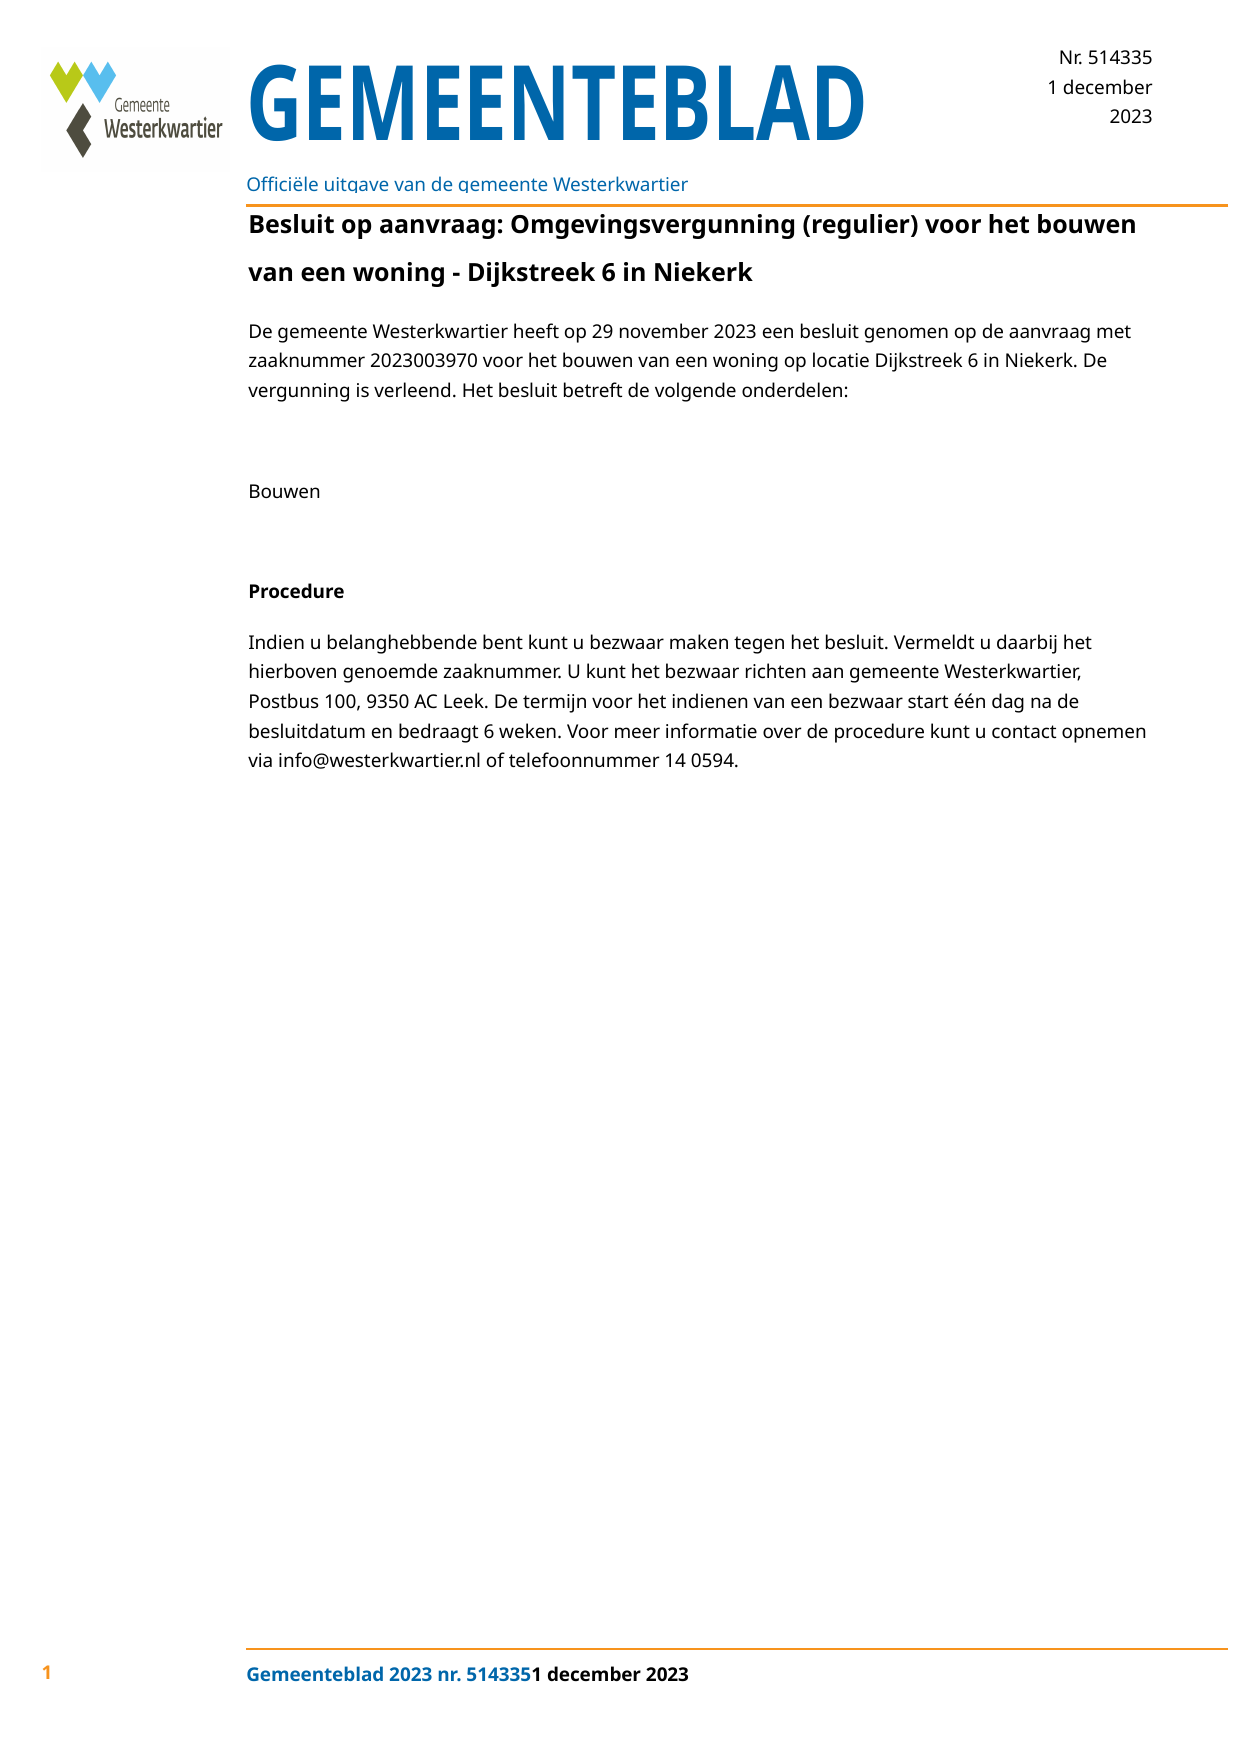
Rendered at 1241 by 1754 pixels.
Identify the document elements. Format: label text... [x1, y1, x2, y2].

text Besluit op aanvraag: Omgevingsvergunning (regulier) voor het bouwen van een woning - Dijkstreek 6 in Niekerk [248, 207, 1152, 288]
text Bouwen [248, 478, 1152, 504]
text Procedure [248, 579, 1152, 604]
picture [41, 47, 231, 172]
text Indien u belanghebbende bent kunt u bezwaar maken tegen het besluit. Vermeldt u daarbij het hierboven genoemde zaaknummer. U kunt het bezwaar richten aan gemeente Westerkwartier, Postbus 100, 9350 AC Leek. De termijn voor het indienen van een bezwaar start één dag na de besluitdatum en bedraagt 6 weken. Voor meer informatie over de procedure kunt u contact opnemen via info@westerkwartier.nl of telefoonnummer 14 0594. [248, 629, 1152, 773]
text De gemeente Westerkwartier heeft op 29 november 2023 een besluit genomen op de aanvraag met zaaknummer 2023003970 voor het bouwen van een woning op locatie Dijkstreek 6 in Niekerk. De vergunning is verleend. Het besluit betreft de volgende onderdelen: [248, 318, 1152, 403]
